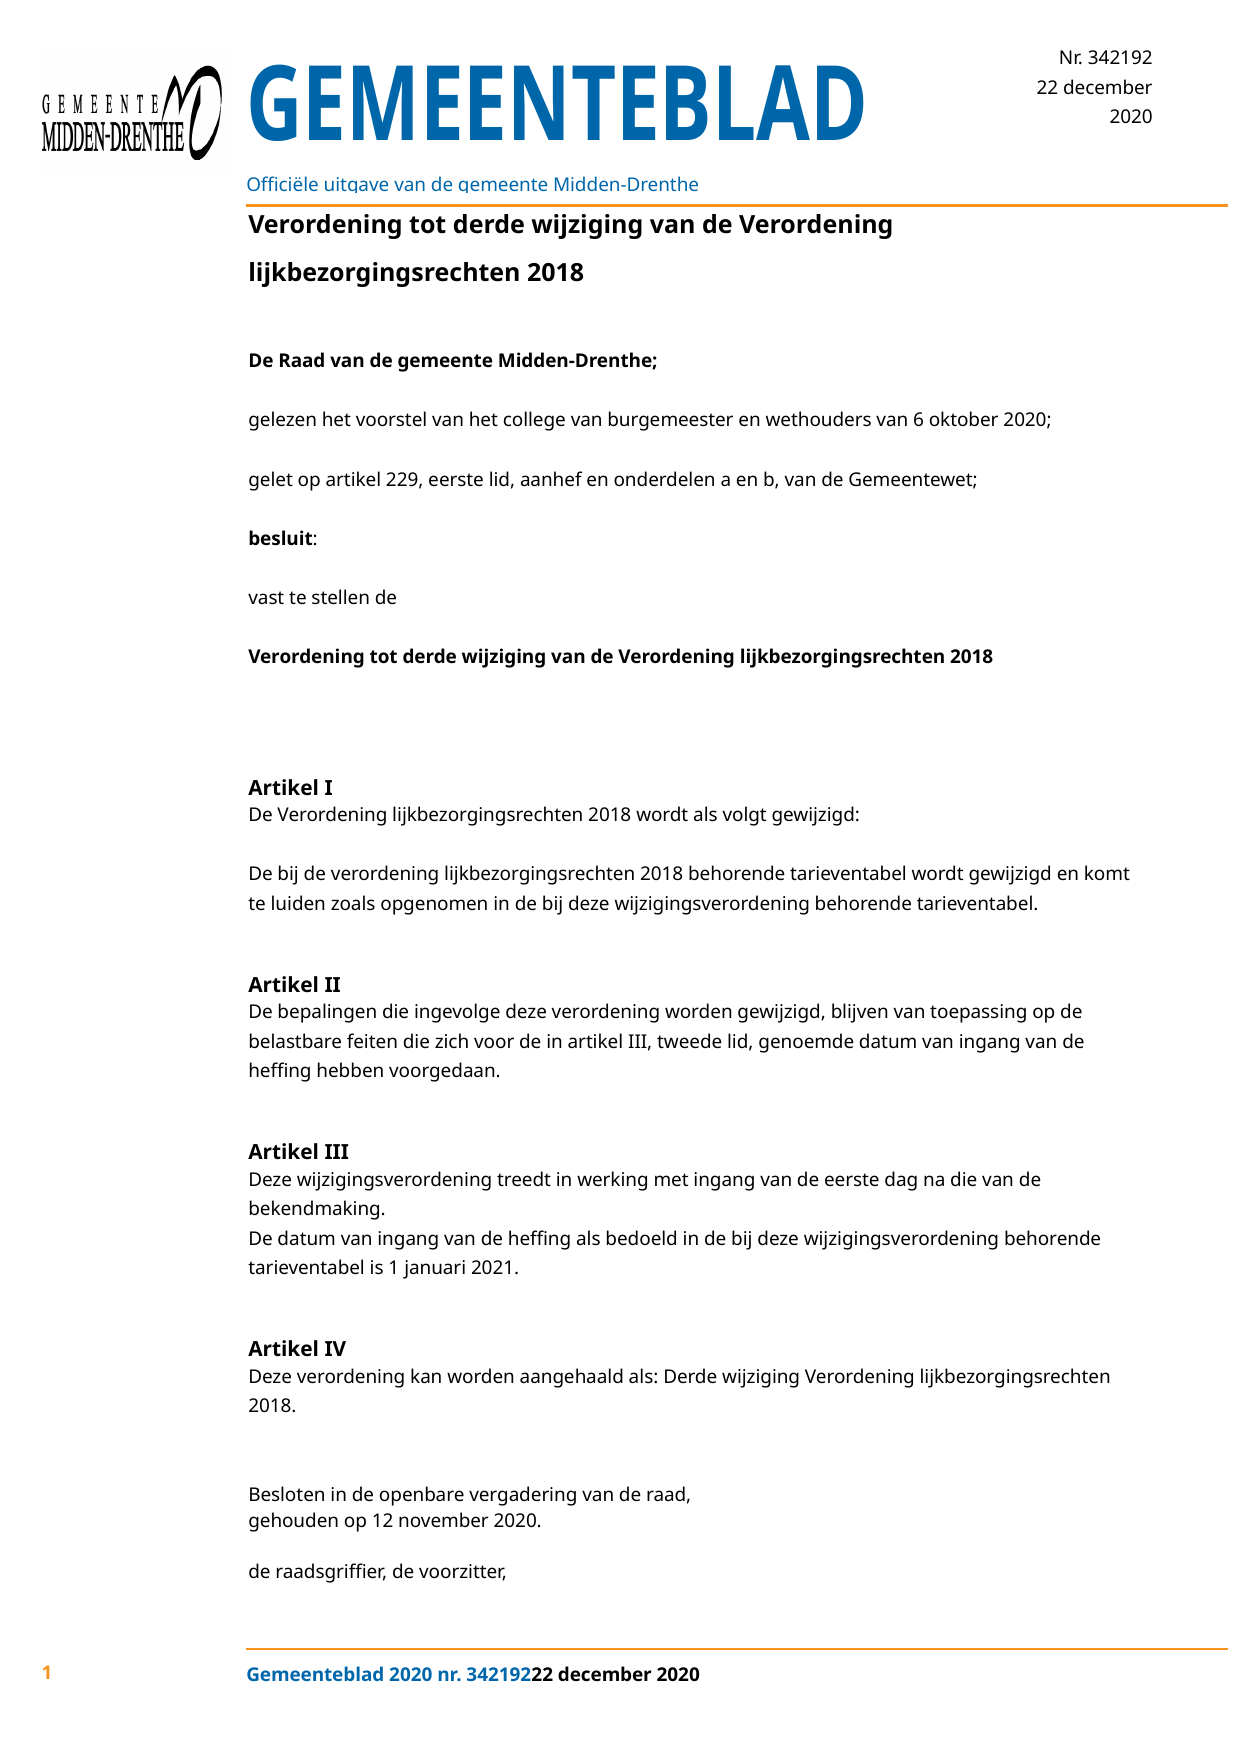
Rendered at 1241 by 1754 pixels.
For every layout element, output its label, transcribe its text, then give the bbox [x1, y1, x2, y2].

text Artikel II [248, 970, 1152, 998]
text Verordening tot derde wijziging van de Verordening lijkbezorgingsrechten 2018 [248, 207, 1152, 288]
text De bepalingen die ingevolge deze verordening worden gewijzigd, blijven van toepassing op de belastbare feiten die zich voor de in artikel III, tweede lid, genoemde datum van ingang van de heffing hebben voorgedaan. [248, 998, 1152, 1083]
text Deze wijzigingsverordening treedt in werking met ingang van de eerste dag na die van de bekendmaking. [248, 1166, 1152, 1221]
text De Verordening lijkbezorgingsrechten 2018 wordt als volgt gewijzigd: [248, 801, 1152, 827]
text gelet op artikel 229, eerste lid, aanhef en onderdelen a en b, van de Gemeentewet; [248, 466, 1152, 492]
text Artikel I [248, 773, 1152, 801]
text vast te stellen de [248, 584, 1152, 610]
text de raadsgriffier, de voorzitter, [248, 1558, 1152, 1584]
text gehouden op 12 november 2020. [248, 1507, 1152, 1533]
text Deze verordening kan worden aangehaald als: Derde wijziging Verordening lijkbezorgingsrechten 2018. [248, 1363, 1152, 1418]
text besluit: [248, 525, 1152, 551]
text De bij de verordening lijkbezorgingsrechten 2018 behorende tarieventabel wordt gewijzigd en komt te luiden zoals opgenomen in de bij deze wijzigingsverordening behorende tarieventabel. [248, 860, 1152, 916]
text Besloten in de openbare vergadering van de raad, [248, 1481, 1152, 1507]
picture [41, 47, 231, 172]
text De Raad van de gemeente Midden-Drenthe; [248, 347, 1152, 373]
text gelezen het voorstel van het college van burgemeester en wethouders van 6 oktober 2020; [248, 407, 1152, 432]
text Verordening tot derde wijziging van de Verordening lijkbezorgingsrechten 2018 [248, 643, 1152, 669]
text Artikel IV [248, 1334, 1152, 1363]
text De datum van ingang van de heffing als bedoeld in de bij deze wijzigingsverordening behorende tarieventabel is 1 januari 2021. [248, 1225, 1152, 1280]
text Artikel III [248, 1137, 1152, 1166]
